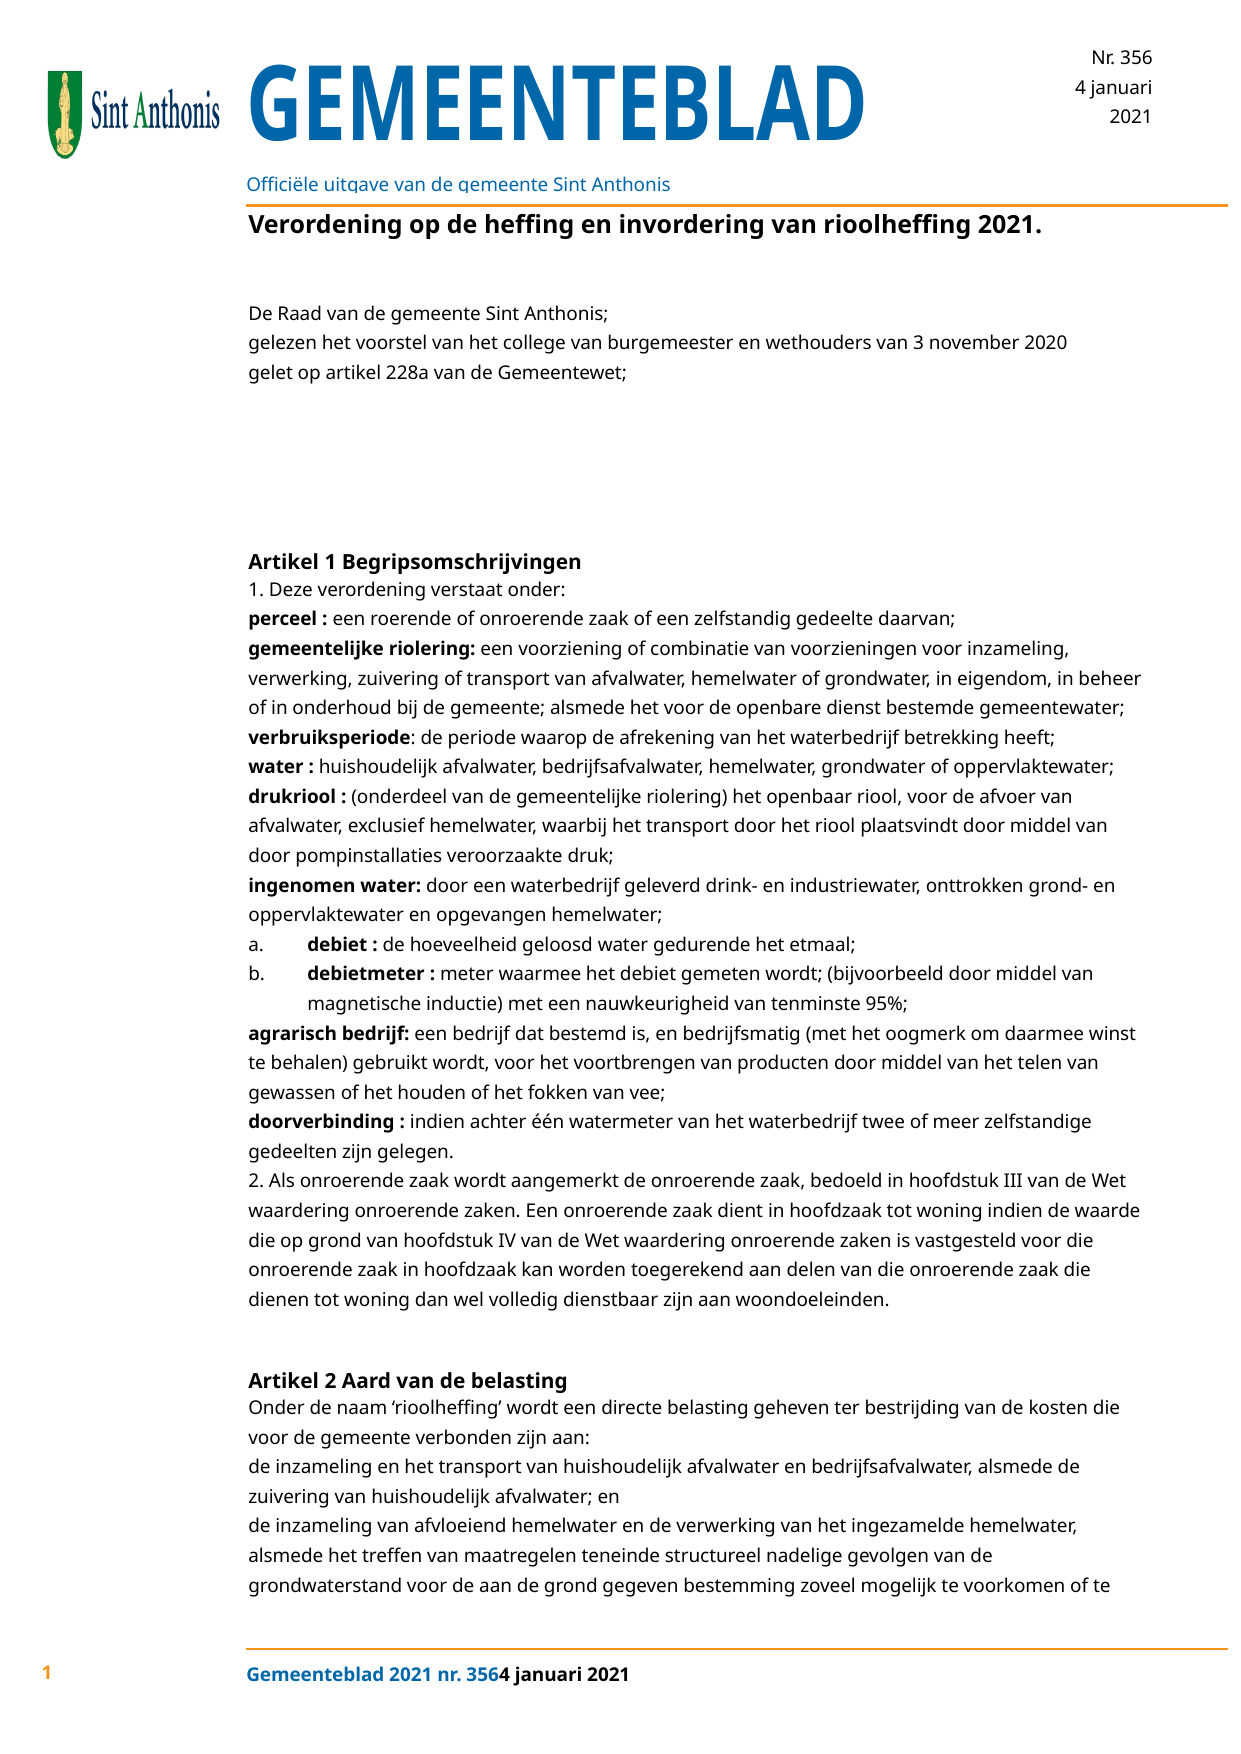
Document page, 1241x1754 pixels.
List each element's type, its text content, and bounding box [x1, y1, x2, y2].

text ingenomen water: door een waterbedrijf geleverd drink- en industriewater, onttrokken grond- en oppervlaktewater en opgevangen hemelwater; [248, 872, 1152, 927]
text Artikel 1 Begripsomschrijvingen [248, 547, 1152, 576]
text agrarisch bedrijf: een bedrijf dat bestemd is, en bedrijfsmatig (met het oogmerk om daarmee winst te behalen) gebruikt wordt, voor het voortbrengen van producten door middel van het telen van gewassen of het houden of het fokken van vee; [248, 1020, 1152, 1104]
text water : huishoudelijk afvalwater, bedrijfsafvalwater, hemelwater, grondwater of oppervlaktewater; [248, 753, 1152, 779]
text de inzameling en het transport van huishoudelijk afvalwater en bedrijfsafvalwater, alsmede de zuivering van huishoudelijk afvalwater; en [248, 1453, 1152, 1509]
text 1. Deze verordening verstaat onder: [248, 576, 1152, 602]
text de inzameling van afvloeiend hemelwater en de verwerking van het ingezamelde hemelwater, alsmede het treffen van maatregelen teneinde structureel nadelige gevolgen van de grondwaterstand voor de aan de grond gegeven bestemming zoveel mogelijk te voorkomen of te [248, 1513, 1152, 1598]
text doorverbinding : indien achter één watermeter van het waterbedrijf twee of meer zelfstandige gedeelten zijn gelegen. [248, 1108, 1152, 1164]
text Verordening op de heffing en invordering van rioolheffing 2021. [248, 207, 1152, 241]
text drukriool : (onderdeel van de gemeentelijke riolering) het openbaar riool, voor de afvoer van afvalwater, exclusief hemelwater, waarbij het transport door het riool plaatsvindt door middel van door pompinstallaties veroorzaakte druk; [248, 783, 1152, 868]
text gelezen het voorstel van het college van burgemeester en wethouders van 3 november 2020 [248, 329, 1152, 355]
text Artikel 2 Aard van de belasting [248, 1366, 1152, 1394]
text perceel : een roerende of onroerende zaak of een zelfstandig gedeelte daarvan; [248, 606, 1152, 631]
text 2. Als onroerende zaak wordt aangemerkt de onroerende zaak, bedoeld in hoofdstuk III van de Wet waardering onroerende zaken. Een onroerende zaak dient in hoofdzaak tot woning indien de waarde die op grond van hoofdstuk IV van de Wet waardering onroerende zaken is vastgesteld voor die onroerende zaak in hoofdzaak kan worden toegerekend aan delen van die onroerende zaak die dienen tot woning dan wel volledig dienstbaar zijn aan woondoeleinden. [248, 1168, 1152, 1312]
text gemeentelijke riolering: een voorziening of combinatie van voorzieningen voor inzameling, verwerking, zuivering of transport van afvalwater, hemelwater of grondwater, in eigendom, in beheer of in onderhoud bij de gemeente; alsmede het voor de openbare dienst bestemde gemeentewater; [248, 635, 1152, 720]
text verbruiksperiode: de periode waarop de afrekening van het waterbedrijf betrekking heeft; [248, 724, 1152, 749]
picture [41, 47, 231, 172]
text gelet op artikel 228a van de Gemeentewet; [248, 359, 1152, 385]
text Onder de naam ‘rioolheffing’ wordt een directe belasting geheven ter bestrijding van de kosten die voor de gemeente verbonden zijn aan: [248, 1394, 1152, 1450]
list debiet : de hoeveelheid geloosd water gedurende het etmaal; [248, 931, 1152, 957]
list debietmeter : meter waarmee het debiet gemeten wordt; (bijvoorbeeld door middel van magnetische inductie) met een nauwkeurigheid van tenminste 95%; [248, 961, 1152, 1016]
text De Raad van de gemeente Sint Anthonis; [248, 300, 1152, 326]
